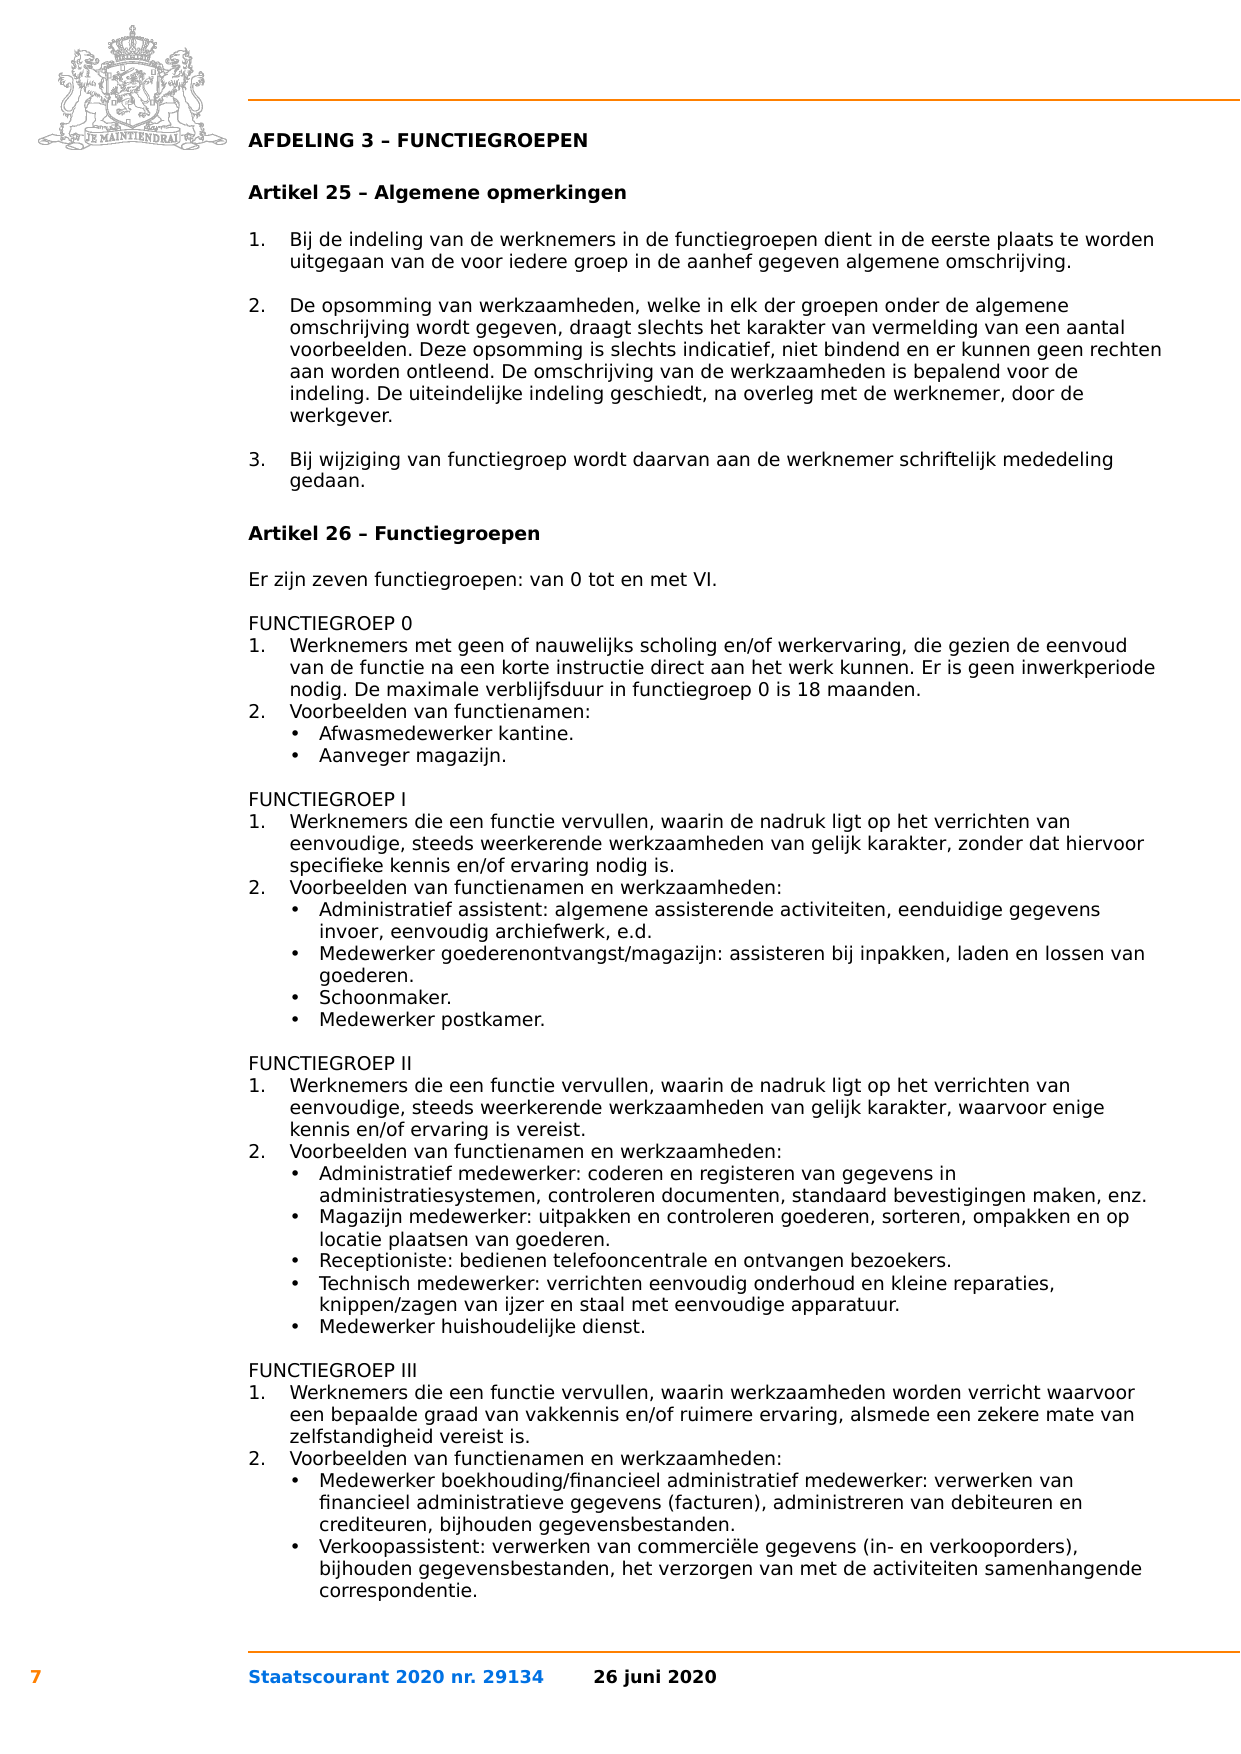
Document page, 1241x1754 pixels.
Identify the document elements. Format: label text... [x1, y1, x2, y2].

text • Schoonmaker. [289, 987, 1163, 1009]
subtitle Artikel 26 – Functiegroepen [248, 522, 1163, 544]
subtitle AFDELING 3 – FUNCTIEGROEPEN [248, 130, 1163, 152]
text • Medewerker goederenontvangst/magazijn: assisteren bij inpakken, laden en lossen van goederen. [289, 943, 1163, 987]
text Er zijn zeven functiegroepen: van 0 tot en met VI. [248, 569, 1163, 591]
text 1. Werknemers die een functie vervullen, waarin de nadruk ligt op het verrichten van eenvoudige, steeds weerkerende werkzaamheden van gelijk karakter, waarvoor enige kennis en/of ervaring is vereist. [248, 1074, 1163, 1141]
text • Administratief medewerker: coderen en registeren van gegevens in administratiesystemen, controleren documenten, standaard bevestigingen maken, enz. [289, 1162, 1163, 1206]
text 2. Voorbeelden van functienamen en werkzaamheden: [248, 877, 1163, 899]
subtitle FUNCTIEGROEP II [248, 1053, 1163, 1074]
text 3. Bij wijziging van functiegroep wordt daarvan aan de werknemer schriftelijk mededeling gedaan. [248, 448, 1163, 492]
text 1. Werknemers die een functie vervullen, waarin werkzaamheden worden verricht waarvoor een bepaalde graad van vakkennis en/of ruimere ervaring, alsmede een zekere mate van zelfstandigheid vereist is. [248, 1382, 1163, 1448]
text 1. Werknemers met geen of nauwelijks scholing en/of werkervaring, die gezien de eenvoud van de functie na een korte instructie direct aan het werk kunnen. Er is geen inwerkperiode nodig. De maximale verblijfsduur in functiegroep 0 is 18 maanden. [248, 635, 1163, 701]
text 2. Voorbeelden van functienamen: [248, 701, 1163, 723]
text • Administratief assistent: algemene assisterende activiteiten, eenduidige gegevens invoer, eenvoudig archiefwerk, e.d. [289, 899, 1163, 943]
text • Aanveger magazijn. [289, 745, 1163, 767]
text • Afwasmedewerker kantine. [289, 723, 1163, 745]
text • Magazijn medewerker: uitpakken en controleren goederen, sorteren, ompakken en op locatie plaatsen van goederen. [289, 1206, 1163, 1250]
text • Medewerker boekhouding/financieel administratief medewerker: verwerken van financieel administratieve gegevens (facturen), administreren van debiteuren en crediteuren, bijhouden gegevensbestanden. [289, 1470, 1163, 1536]
text 2. De opsomming van werkzaamheden, welke in elk der groepen onder de algemene omschrijving wordt gegeven, draagt slechts het karakter van vermelding van een aantal voorbeelden. Deze opsomming is slechts indicatief, niet bindend en er kunnen geen rechten aan worden ontleend. De omschrijving van de werkzaamheden is bepalend voor de indeling. De uiteindelijke indeling geschiedt, na overleg met de werknemer, door de werkgever. [248, 295, 1163, 427]
text • Verkoopassistent: verwerken van commerciële gegevens (in- en verkooporders), bijhouden gegevensbestanden, het verzorgen van met de activiteiten samenhangende correspondentie. [289, 1536, 1163, 1602]
subtitle Artikel 25 – Algemene opmerkingen [248, 182, 1163, 204]
subtitle FUNCTIEGROEP III [248, 1360, 1163, 1382]
text 2. Voorbeelden van functienamen en werkzaamheden: [248, 1141, 1163, 1162]
text • Medewerker postkamer. [289, 1009, 1163, 1031]
text • Receptioniste: bedienen telefooncentrale en ontvangen bezoekers. [289, 1250, 1163, 1272]
subtitle FUNCTIEGROEP 0 [248, 613, 1163, 635]
picture [38, 25, 227, 150]
text 2. Voorbeelden van functienamen en werkzaamheden: [248, 1448, 1163, 1470]
text • Medewerker huishoudelijke dienst. [289, 1316, 1163, 1338]
text 1. Bij de indeling van de werknemers in de functiegroepen dient in de eerste plaats te worden uitgegaan van de voor iedere groep in de aanhef gegeven algemene omschrijving. [248, 229, 1163, 273]
text 1. Werknemers die een functie vervullen, waarin de nadruk ligt op het verrichten van eenvoudige, steeds weerkerende werkzaamheden van gelijk karakter, zonder dat hiervoor specifieke kennis en/of ervaring nodig is. [248, 811, 1163, 877]
text • Technisch medewerker: verrichten eenvoudig onderhoud en kleine reparaties, knippen/zagen van ijzer en staal met eenvoudige apparatuur. [289, 1272, 1163, 1316]
subtitle FUNCTIEGROEP I [248, 789, 1163, 811]
